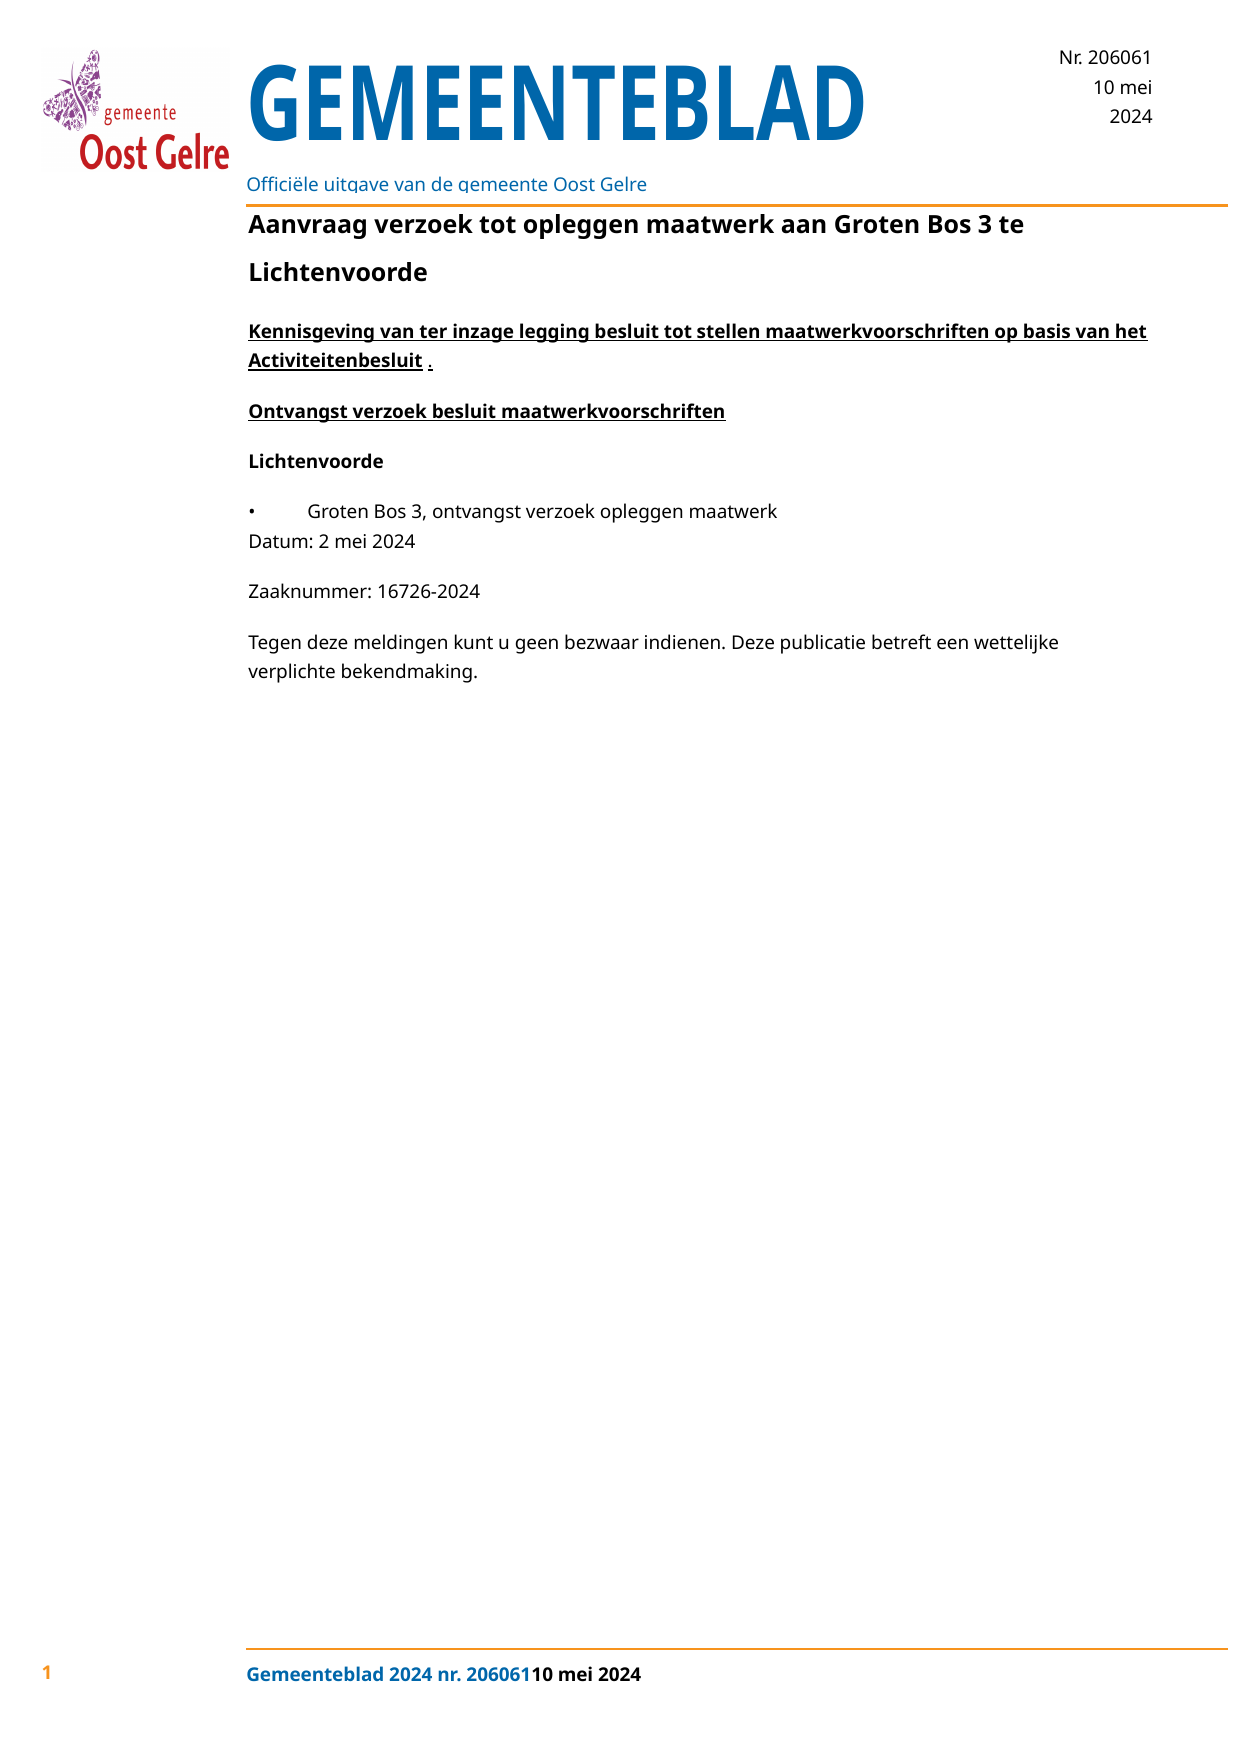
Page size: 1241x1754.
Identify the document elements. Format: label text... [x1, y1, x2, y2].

text Tegen deze meldingen kunt u geen bezwaar indienen. Deze publicatie betreft een wettelijke verplichte bekendmaking. [248, 629, 1152, 684]
picture [41, 47, 231, 172]
text Aanvraag verzoek tot opleggen maatwerk aan Groten Bos 3 te Lichtenvoorde [248, 207, 1152, 288]
text Ontvangst verzoek besluit maatwerkvoorschriften [248, 398, 1152, 424]
text Kennisgeving van ter inzage legging besluit tot stellen maatwerkvoorschriften op basis van het Activiteitenbesluit . [248, 318, 1152, 373]
text Datum: 2 mei 2024 [248, 528, 1152, 554]
list Groten Bos 3, ontvangst verzoek opleggen maatwerk [248, 499, 1152, 524]
text Zaaknummer: 16726-2024 [248, 579, 1152, 604]
text Lichtenvoorde [248, 448, 1152, 474]
